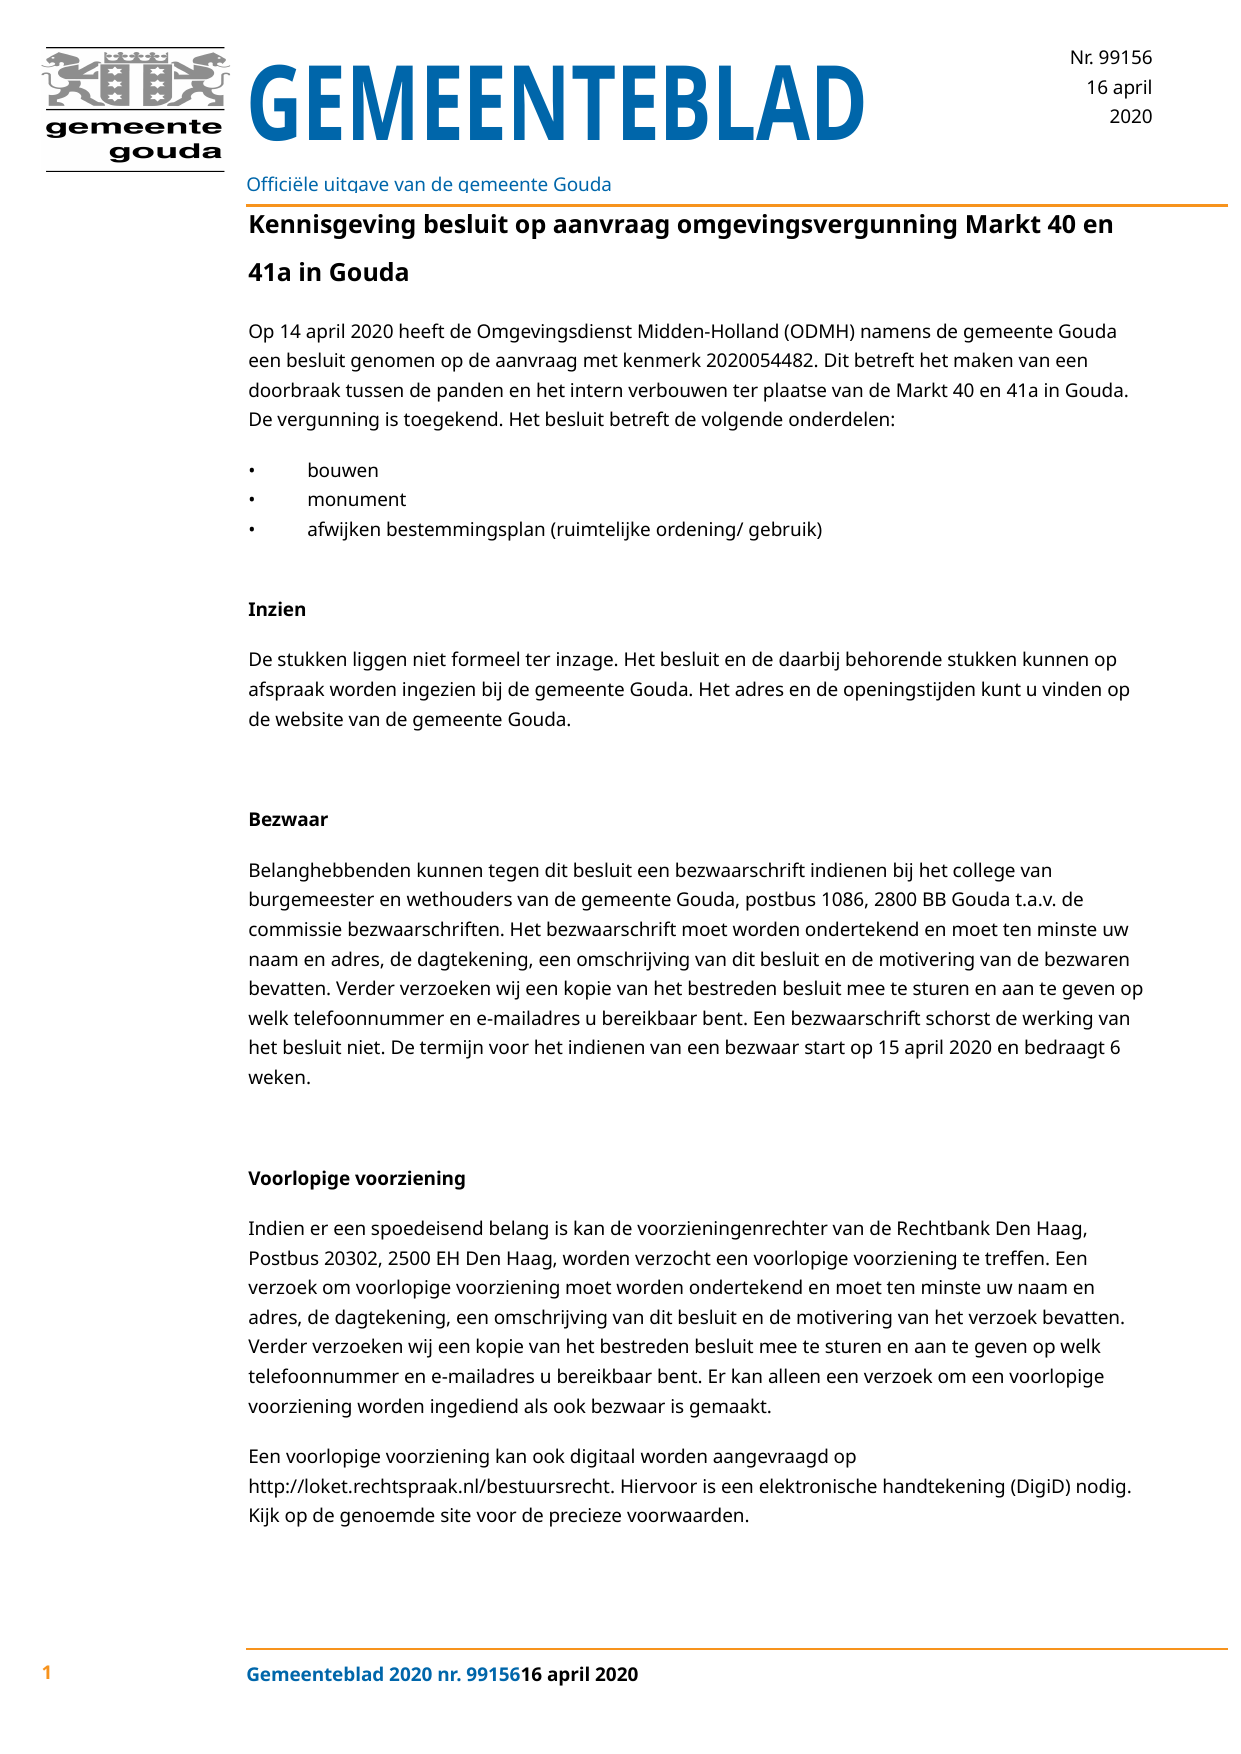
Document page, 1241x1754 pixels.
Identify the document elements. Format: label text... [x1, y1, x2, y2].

text Bezwaar [248, 807, 1152, 832]
text Voorlopige voorziening [248, 1165, 1152, 1191]
text Inzien [248, 596, 1152, 622]
text Een voorlopige voorziening kan ook digitaal worden aangevraagd op http://loket.rechtspraak.nl/bestuursrecht. Hiervoor is een elektronische handtekening (DigiD) nodig. Kijk op de genoemde site voor de precieze voorwaarden. [248, 1443, 1152, 1528]
text Indien er een spoedeisend belang is kan de voorzieningenrechter van de Rechtbank Den Haag, Postbus 20302, 2500 EH Den Haag, worden verzocht een voorlopige voorziening te treffen. Een verzoek om voorlopige voorziening moet worden ondertekend en moet ten minste uw naam en adres, de dagtekening, een omschrijving van dit besluit en de motivering van het verzoek bevatten. Verder verzoeken wij een kopie van het bestreden besluit mee te sturen en aan te geven op welk telefoonnummer en e-mailadres u bereikbaar bent. Er kan alleen een verzoek om een voorlopige voorziening worden ingediend als ook bezwaar is gemaakt. [248, 1215, 1152, 1419]
list bouwen [248, 457, 1152, 483]
picture [41, 47, 231, 172]
list monument [248, 487, 1152, 512]
list afwijken bestemmingsplan (ruimtelijke ordening/ gebruik) [248, 516, 1152, 542]
text De stukken liggen niet formeel ter inzage. Het besluit en de daarbij behorende stukken kunnen op afspraak worden ingezien bij de gemeente Gouda. Het adres en de openingstijden kunt u vinden op de website van de gemeente Gouda. [248, 647, 1152, 732]
text Op 14 april 2020 heeft de Omgevingsdienst Midden-Holland (ODMH) namens de gemeente Gouda een besluit genomen op de aanvraag met kenmerk 2020054482. Dit betreft het maken van een doorbraak tussen de panden en het intern verbouwen ter plaatse van de Markt 40 en 41a in Gouda. De vergunning is toegekend. Het besluit betreft de volgende onderdelen: [248, 318, 1152, 432]
text Kennisgeving besluit op aanvraag omgevingsvergunning Markt 40 en 41a in Gouda [248, 207, 1152, 288]
text Belanghebbenden kunnen tegen dit besluit een bezwaarschrift indienen bij het college van burgemeester en wethouders van de gemeente Gouda, postbus 1086, 2800 BB Gouda t.a.v. de commissie bezwaarschriften. Het bezwaarschrift moet worden ondertekend en moet ten minste uw naam en adres, de dagtekening, een omschrijving van dit besluit en de motivering van de bezwaren bevatten. Verder verzoeken wij een kopie van het bestreden besluit mee te sturen en aan te geven op welk telefoonnummer en e-mailadres u bereikbaar bent. Een bezwaarschrift schorst de werking van het besluit niet. De termijn voor het indienen van een bezwaar start op 15 april 2020 en bedraagt 6 weken. [248, 857, 1152, 1090]
